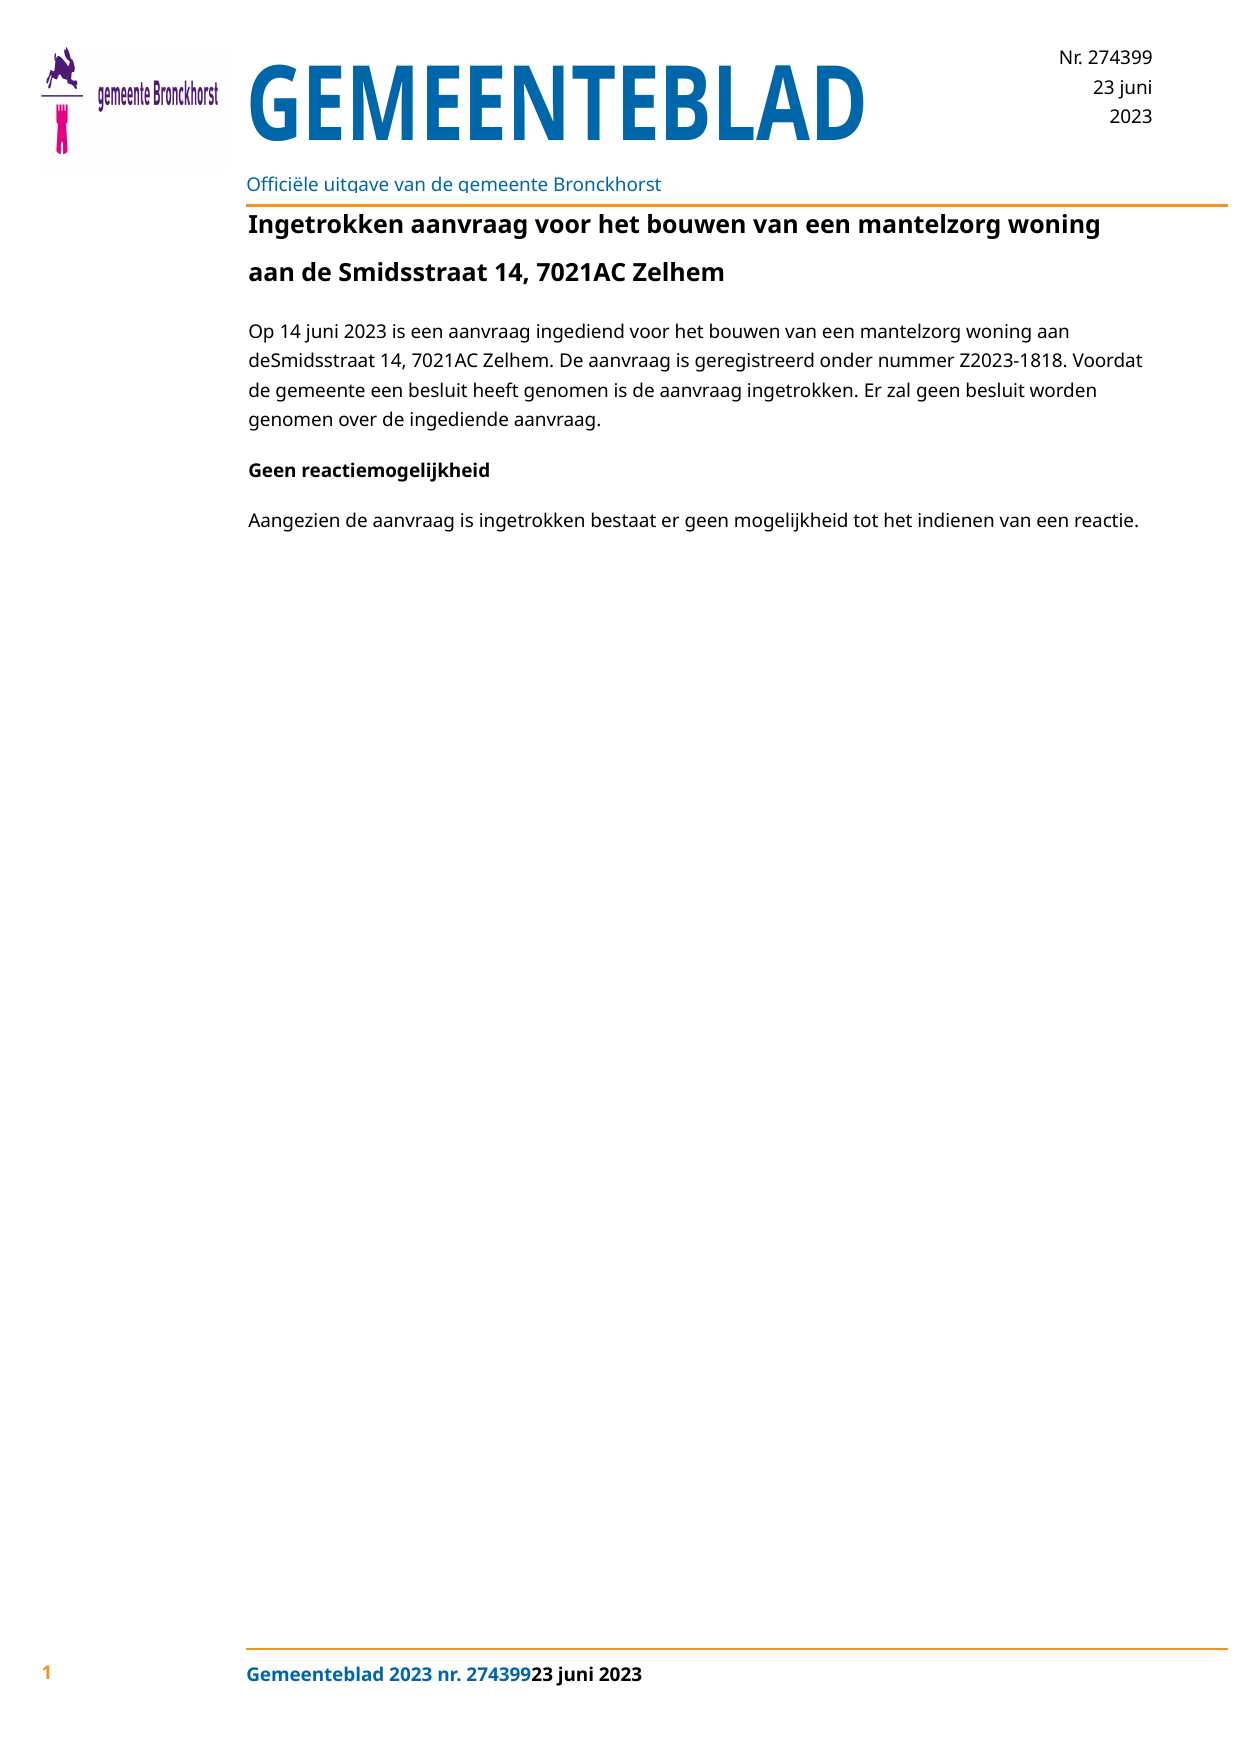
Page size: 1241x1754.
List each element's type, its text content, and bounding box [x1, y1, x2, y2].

text Geen reactiemogelijkheid [248, 457, 1152, 483]
text Aangezien de aanvraag is ingetrokken bestaat er geen mogelijkheid tot het indienen van een reactie. [248, 507, 1152, 533]
picture [41, 47, 231, 172]
text Ingetrokken aanvraag voor het bouwen van een mantelzorg woning aan de Smidsstraat 14, 7021AC Zelhem [248, 207, 1152, 288]
text Op 14 juni 2023 is een aanvraag ingediend voor het bouwen van een mantelzorg woning aan deSmidsstraat 14, 7021AC Zelhem. De aanvraag is geregistreerd onder nummer Z2023-1818. Voordat de gemeente een besluit heeft genomen is de aanvraag ingetrokken. Er zal geen besluit worden genomen over de ingediende aanvraag. [248, 318, 1152, 432]
